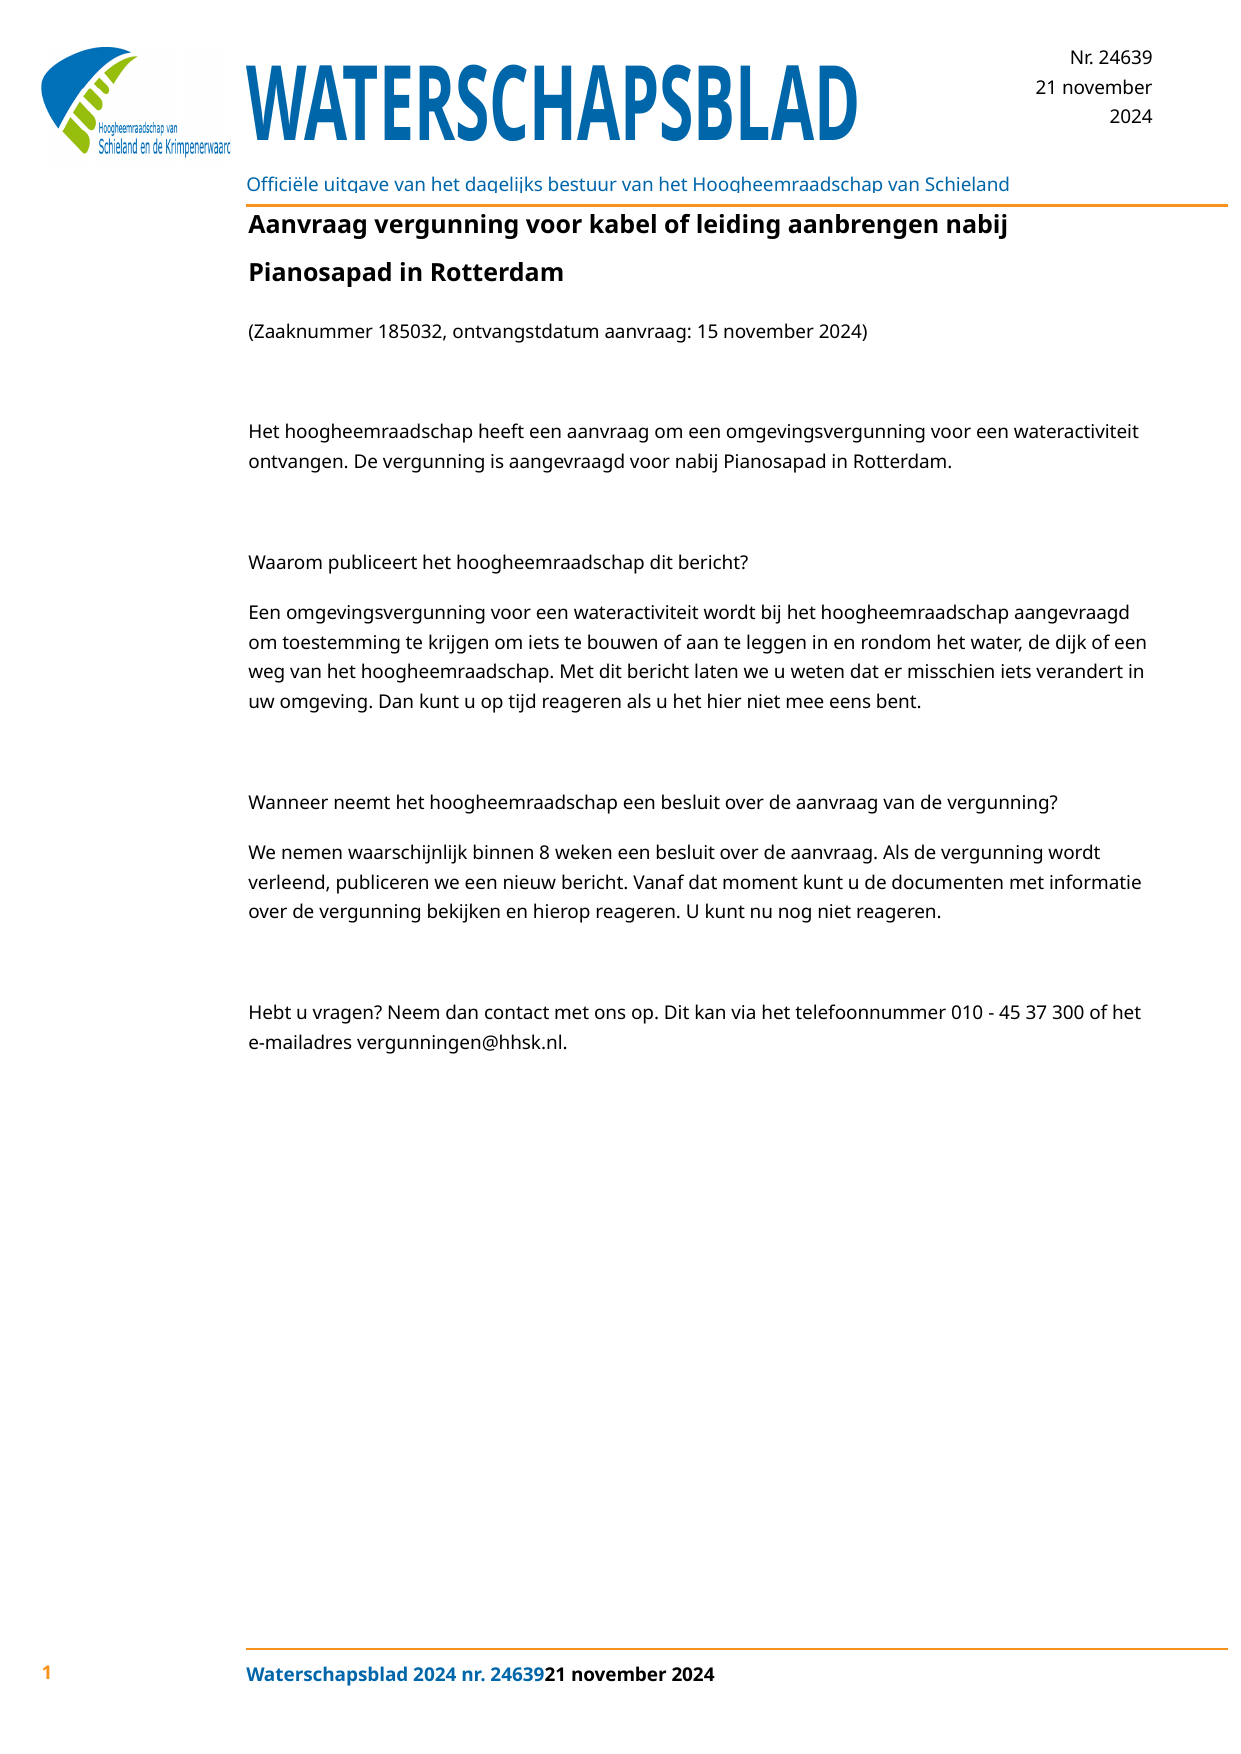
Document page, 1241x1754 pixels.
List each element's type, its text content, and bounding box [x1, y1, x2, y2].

text Het hoogheemraadschap heeft een aanvraag om een omgevingsvergunning voor een wateractiviteit ontvangen. De vergunning is aangevraagd voor nabij Pianosapad in Rotterdam. [248, 419, 1152, 474]
text Hebt u vragen? Neem dan contact met ons op. Dit kan via het telefoonnummer 010 - 45 37 300 of het e-mailadres vergunningen@hhsk.nl. [248, 999, 1152, 1055]
text Aanvraag vergunning voor kabel of leiding aanbrengen nabij Pianosapad in Rotterdam [248, 207, 1152, 288]
text (Zaaknummer 185032, ontvangstdatum aanvraag: 15 november 2024) [248, 318, 1152, 344]
text We nemen waarschijnlijk binnen 8 weken een besluit over de aanvraag. Als de vergunning wordt verleend, publiceren we een nieuw bericht. Vanaf dat moment kunt u de documenten met informatie over de vergunning bekijken en hierop reageren. U kunt nu nog niet reageren. [248, 839, 1152, 924]
text Waarom publiceert het hoogheemraadschap dit bericht? [248, 549, 1152, 575]
picture [41, 47, 231, 172]
text Een omgevingsvergunning voor een wateractiviteit wordt bij het hoogheemraadschap aangevraagd om toestemming te krijgen om iets te bouwen of aan te leggen in en rondom het water, de dijk of een weg van het hoogheemraadschap. Met dit bericht laten we u weten dat er misschien iets verandert in uw omgeving. Dan kunt u op tijd reageren als u het hier niet mee eens bent. [248, 599, 1152, 714]
text Wanneer neemt het hoogheemraadschap een besluit over de aanvraag van de vergunning? [248, 789, 1152, 815]
